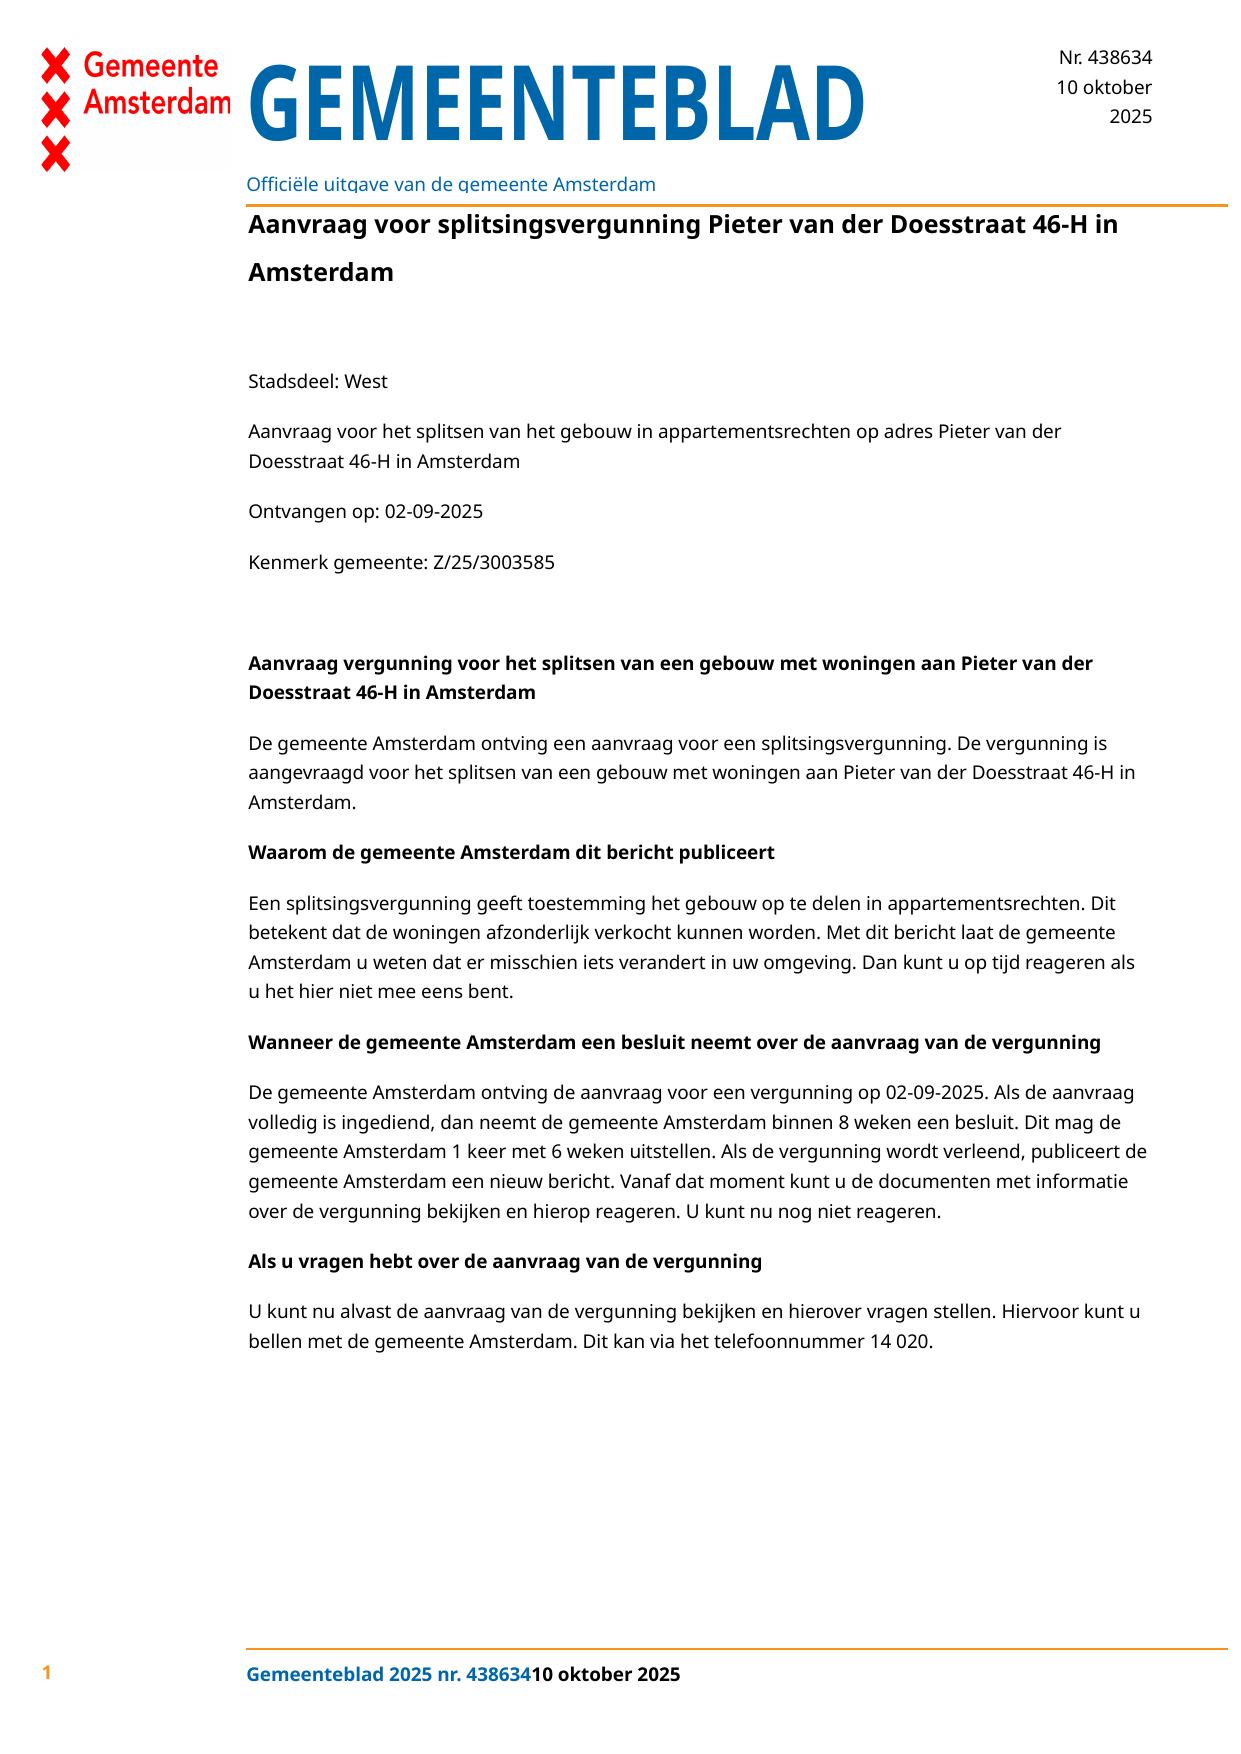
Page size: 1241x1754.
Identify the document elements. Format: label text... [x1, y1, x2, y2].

text De gemeente Amsterdam ontving de aanvraag voor een vergunning op 02-09-2025. Als de aanvraag volledig is ingediend, dan neemt de gemeente Amsterdam binnen 8 weken een besluit. Dit mag de gemeente Amsterdam 1 keer met 6 weken uitstellen. Als de vergunning wordt verleend, publiceert de gemeente Amsterdam een nieuw bericht. Vanaf dat moment kunt u de documenten met informatie over de vergunning bekijken en hierop reageren. U kunt nu nog niet reageren. [248, 1079, 1152, 1224]
text Kenmerk gemeente: Z/25/3003585 [248, 549, 1152, 575]
text Waarom de gemeente Amsterdam dit bericht publiceert [248, 839, 1152, 865]
text Aanvraag vergunning voor het splitsen van een gebouw met woningen aan Pieter van der Doesstraat 46-H in Amsterdam [248, 650, 1152, 705]
text Aanvraag voor het splitsen van het gebouw in appartementsrechten op adres Pieter van der Doesstraat 46-H in Amsterdam [248, 419, 1152, 474]
text Ontvangen op: 02-09-2025 [248, 499, 1152, 524]
text Wanneer de gemeente Amsterdam een besluit neemt over de aanvraag van de vergunning [248, 1029, 1152, 1055]
text Aanvraag voor splitsingsvergunning Pieter van der Doesstraat 46-H in Amsterdam [248, 207, 1152, 288]
text U kunt nu alvast de aanvraag van de vergunning bekijken en hierover vragen stellen. Hiervoor kunt u bellen met de gemeente Amsterdam. Dit kan via het telefoonnummer 14 020. [248, 1299, 1152, 1354]
text Een splitsingsvergunning geeft toestemming het gebouw op te delen in appartementsrechten. Dit betekent dat de woningen afzonderlijk verkocht kunnen worden. Met dit bericht laat de gemeente Amsterdam u weten dat er misschien iets verandert in uw omgeving. Dan kunt u op tijd reageren als u het hier niet mee eens bent. [248, 890, 1152, 1004]
text De gemeente Amsterdam ontving een aanvraag voor een splitsingsvergunning. De vergunning is aangevraagd voor het splitsen van een gebouw met woningen aan Pieter van der Doesstraat 46-H in Amsterdam. [248, 730, 1152, 815]
picture [41, 47, 231, 172]
text Stadsdeel: West [248, 368, 1152, 394]
text Als u vragen hebt over de aanvraag van de vergunning [248, 1248, 1152, 1274]
